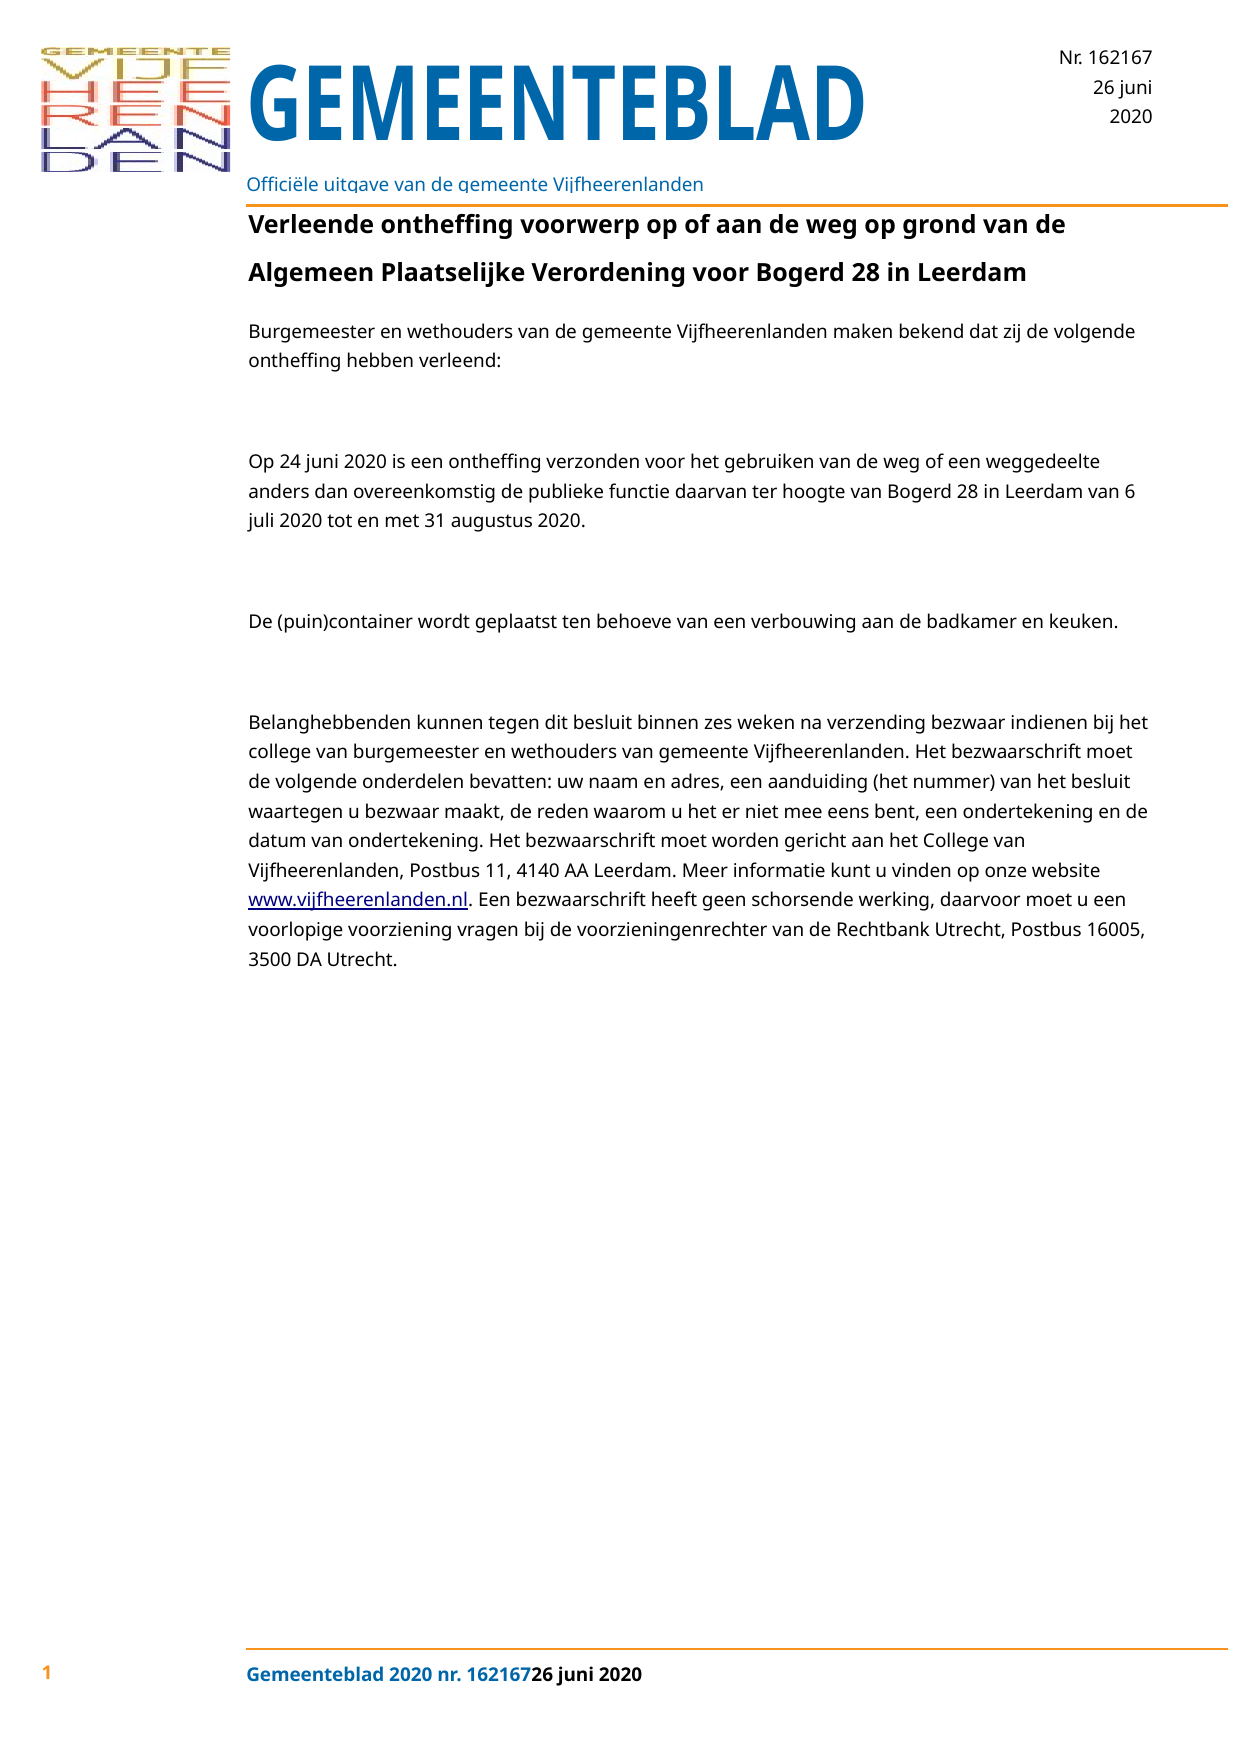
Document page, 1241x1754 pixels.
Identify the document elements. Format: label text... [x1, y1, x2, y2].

text Op 24 juni 2020 is een ontheffing verzonden voor het gebruiken van de weg of een weggedeelte anders dan overeenkomstig de publieke functie daarvan ter hoogte van Bogerd 28 in Leerdam van 6 juli 2020 tot en met 31 augustus 2020. [248, 448, 1152, 533]
text De (puin)container wordt geplaatst ten behoeve van een verbouwing aan de badkamer en keuken. [248, 608, 1152, 634]
text Burgemeester en wethouders van de gemeente Vijfheerenlanden maken bekend dat zij de volgende ontheffing hebben verleend: [248, 318, 1152, 373]
text Belanghebbenden kunnen tegen dit besluit binnen zes weken na verzending bezwaar indienen bij het college van burgemeester en wethouders van gemeente Vijfheerenlanden. Het bezwaarschrift moet de volgende onderdelen bevatten: uw naam en adres, een aanduiding (het nummer) van het besluit waartegen u bezwaar maakt, de reden waarom u het er niet mee eens bent, een ondertekening en de datum van ondertekening. Het bezwaarschrift moet worden gericht aan het College van Vijfheerenlanden, Postbus 11, 4140 AA Leerdam. Meer informatie kunt u vinden op onze website www.vijfheerenlanden.nl. Een bezwaarschrift heeft geen schorsende werking, daarvoor moet u een voorlopige voorziening vragen bij de voorzieningenrechter van de Rechtbank Utrecht, Postbus 16005, 3500 DA Utrecht. [248, 709, 1152, 972]
text Verleende ontheffing voorwerp op of aan de weg op grond van de Algemeen Plaatselijke Verordening voor Bogerd 28 in Leerdam [248, 207, 1152, 288]
picture [41, 47, 231, 172]
